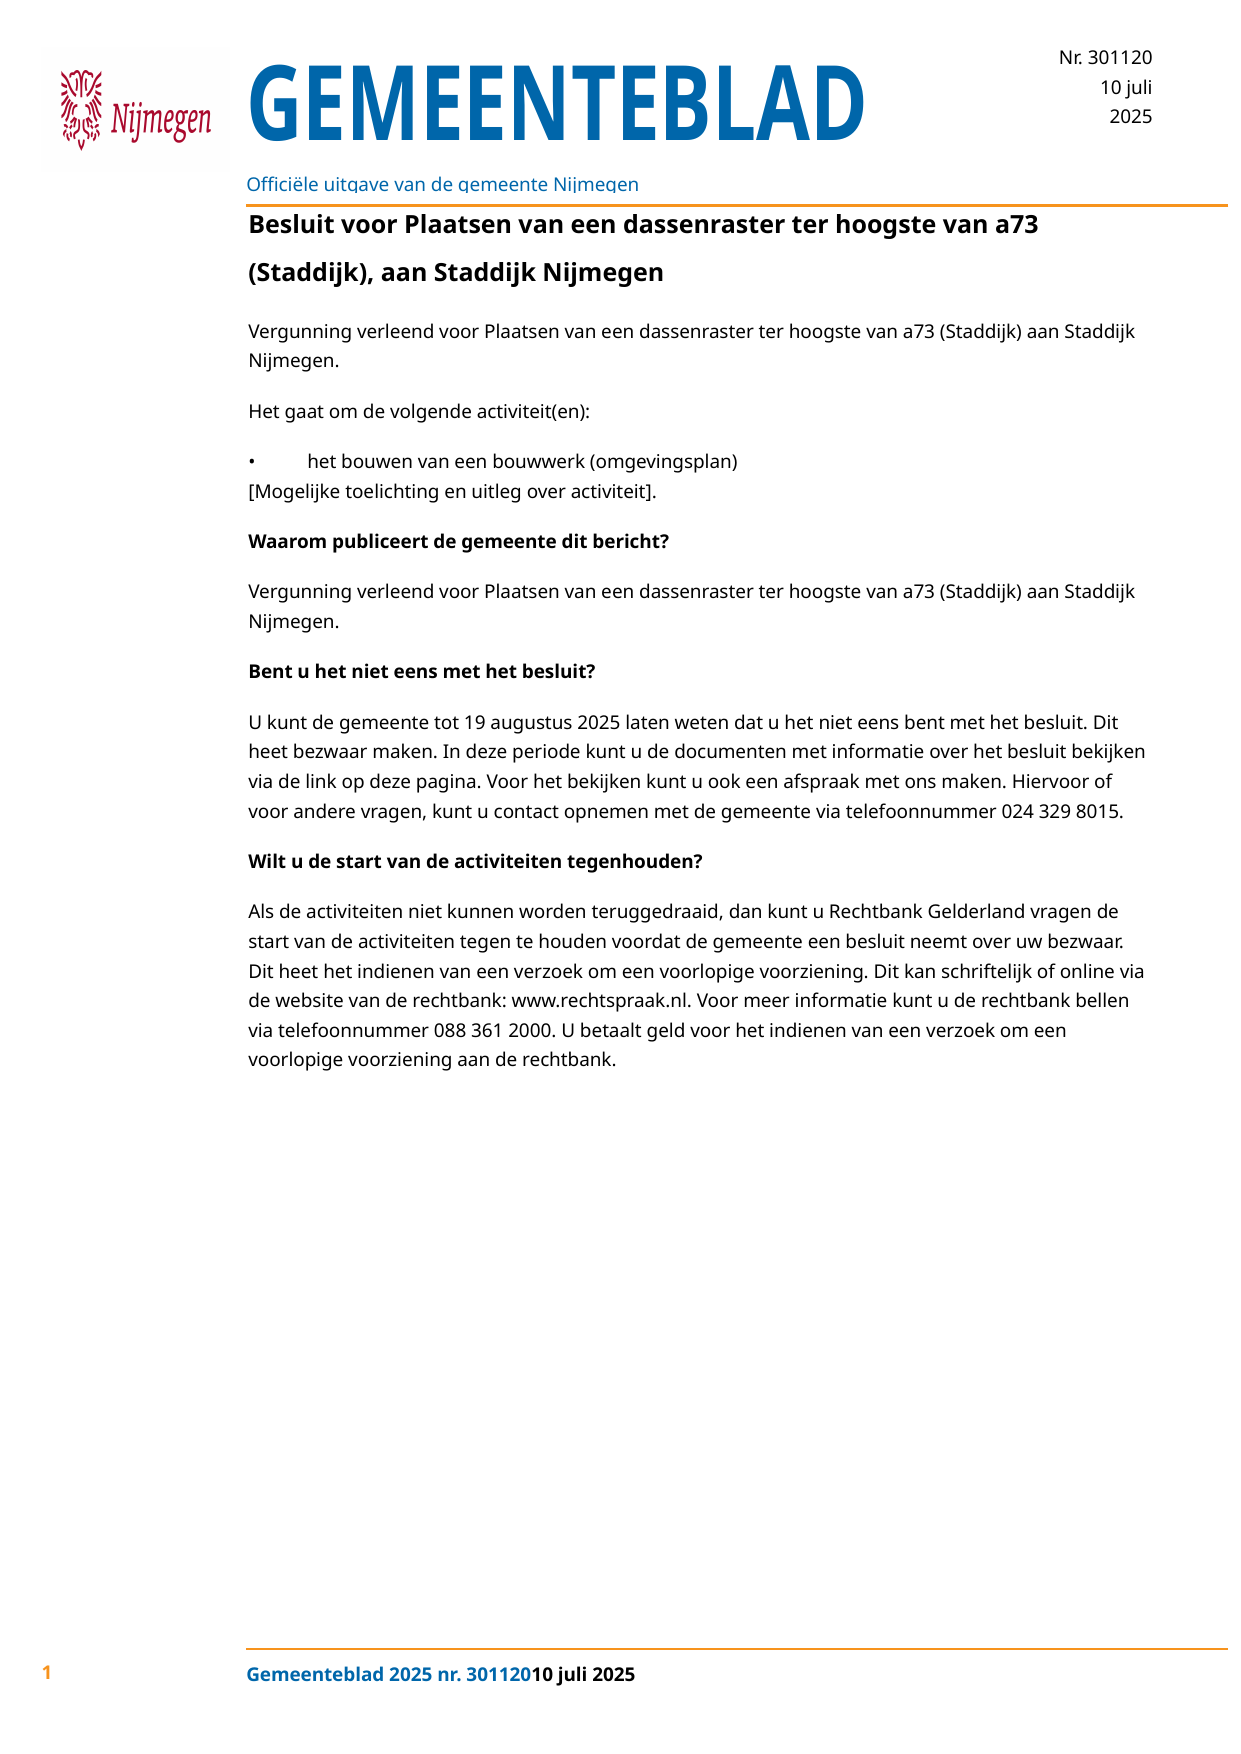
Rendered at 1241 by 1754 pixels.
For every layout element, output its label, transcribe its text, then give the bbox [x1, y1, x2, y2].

text U kunt de gemeente tot 19 augustus 2025 laten weten dat u het niet eens bent met het besluit. Dit heet bezwaar maken. In deze periode kunt u de documenten met informatie over het besluit bekijken via de link op deze pagina. Voor het bekijken kunt u ook een afspraak met ons maken. Hiervoor of voor andere vragen, kunt u contact opnemen met de gemeente via telefoonnummer 024 329 8015. [248, 709, 1152, 824]
text Vergunning verleend voor Plaatsen van een dassenraster ter hoogste van a73 (Staddijk) aan Staddijk Nijmegen. [248, 318, 1152, 373]
text Wilt u de start van de activiteiten tegenhouden? [248, 848, 1152, 874]
text Waarom publiceert de gemeente dit bericht? [248, 528, 1152, 554]
text Vergunning verleend voor Plaatsen van een dassenraster ter hoogste van a73 (Staddijk) aan Staddijk Nijmegen. [248, 579, 1152, 634]
picture [41, 47, 231, 172]
text Bent u het niet eens met het besluit? [248, 659, 1152, 684]
list het bouwen van een bouwwerk (omgevingsplan) [248, 448, 1152, 474]
text Als de activiteiten niet kunnen worden teruggedraaid, dan kunt u Rechtbank Gelderland vragen de start van de activiteiten tegen te houden voordat de gemeente een besluit neemt over uw bezwaar. Dit heet het indienen van een verzoek om een voorlopige voorziening. Dit kan schriftelijk of online via de website van de rechtbank: www.rechtspraak.nl. Voor meer informatie kunt u de rechtbank bellen via telefoonnummer 088 361 2000. U betaalt geld voor het indienen van een verzoek om een voorlopige voorziening aan de rechtbank. [248, 899, 1152, 1072]
text Besluit voor Plaatsen van een dassenraster ter hoogste van a73 (Staddijk), aan Staddijk Nijmegen [248, 207, 1152, 288]
text [Mogelijke toelichting en uitleg over activiteit]. [248, 478, 1152, 504]
text Het gaat om de volgende activiteit(en): [248, 398, 1152, 424]
